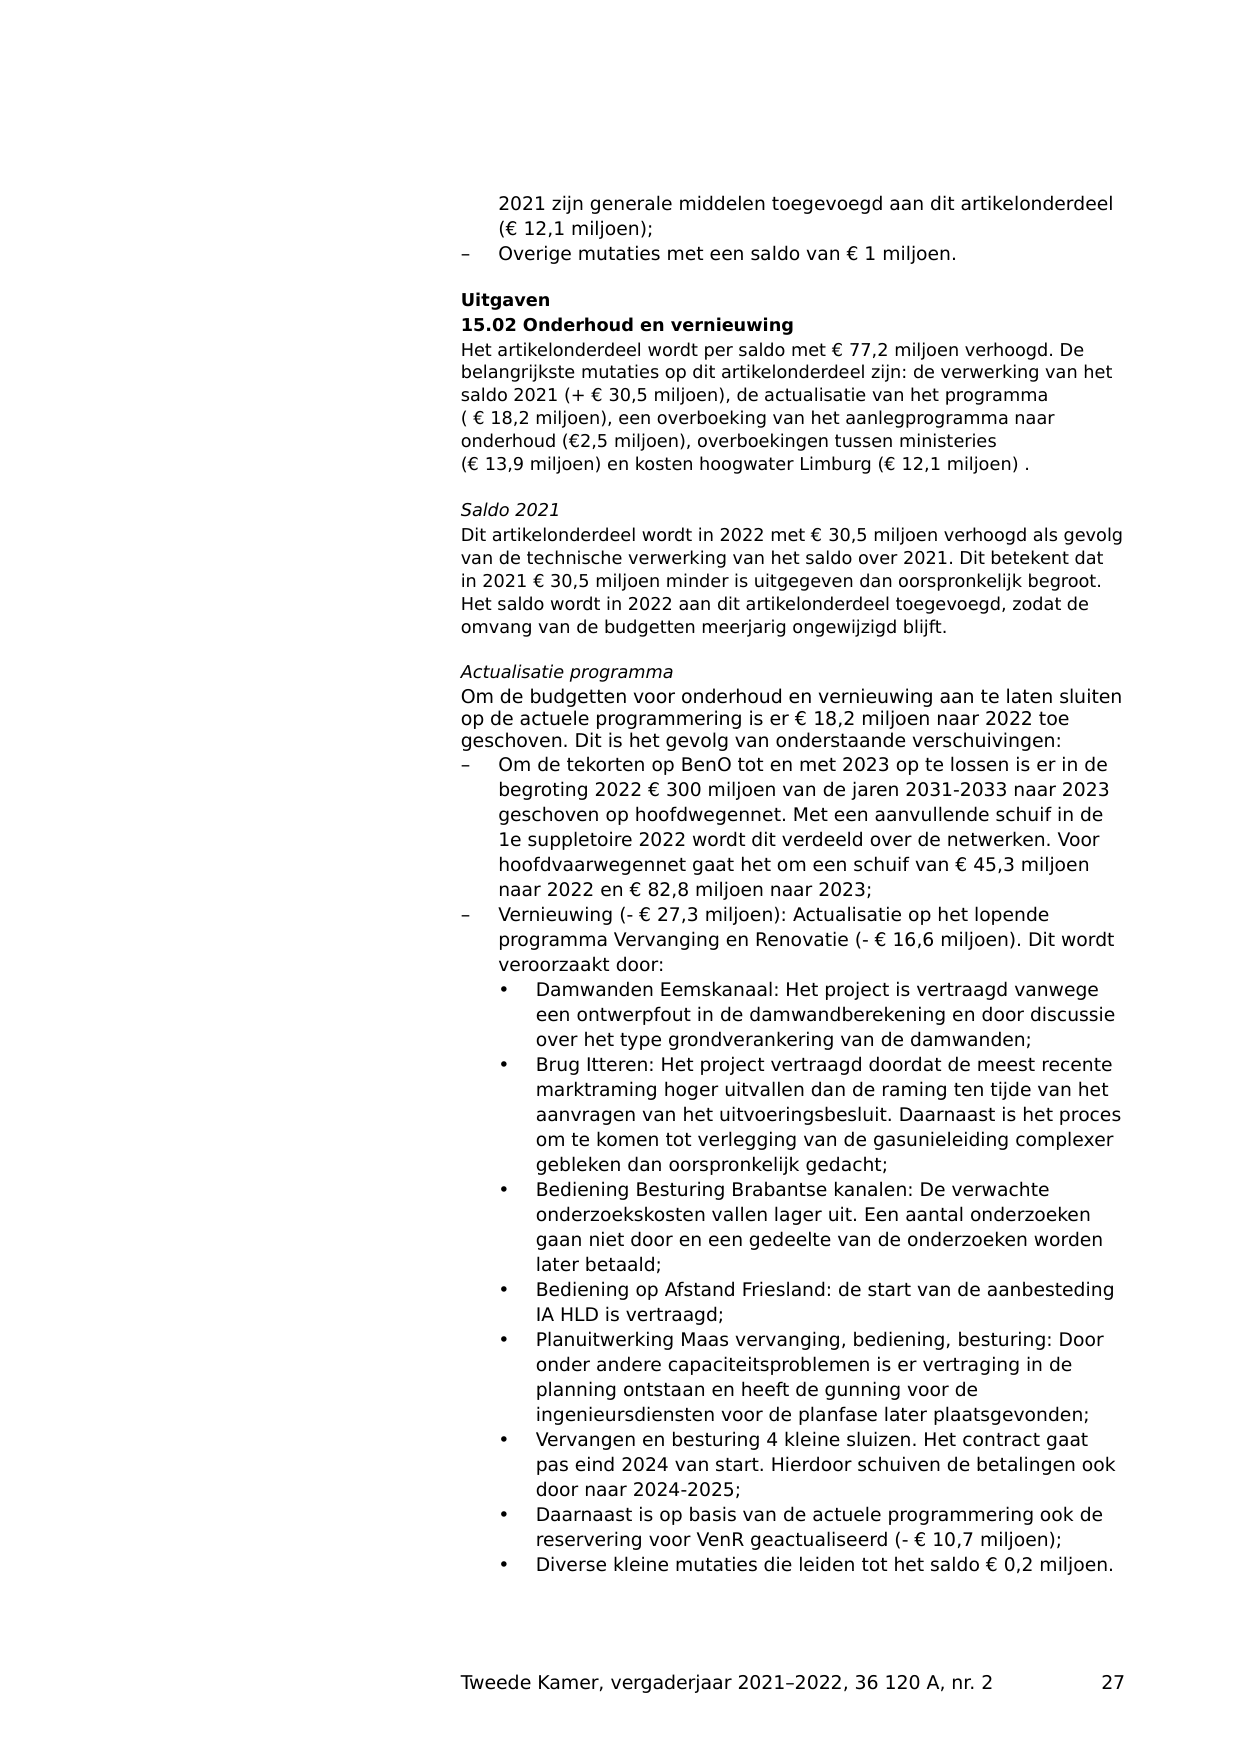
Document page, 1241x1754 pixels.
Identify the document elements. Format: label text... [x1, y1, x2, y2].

text Om de budgetten voor onderhoud en vernieuwing aan te laten sluiten op de actuele programmering is er € 18,2 miljoen naar 2022 toe geschoven. Dit is het gevolg van onderstaande verschuivingen: [461, 686, 1125, 752]
list Vernieuwing (- € 27,3 miljoen): Actualisatie op het lopende programma Vervanging en Renovatie (- € 16,6 miljoen). Dit wordt veroorzaakt door: [461, 902, 1125, 977]
list Vervangen en besturing 4 kleine sluizen. Het contract gaat pas eind 2024 van start. Hierdoor schuiven de betalingen ook door naar 2024-2025; [498, 1427, 1125, 1502]
text 15.02 Onderhoud en vernieuwing [461, 313, 1125, 336]
text Het artikelonderdeel wordt per saldo met € 77,2 miljoen verhoogd. De belangrijkste mutaties op dit artikelonderdeel zijn: de verwerking van het saldo 2021 (+ € 30,5 miljoen), de actualisatie van het programma ( € 18,2 miljoen), een overboeking van het aanlegprogramma naar onderhoud (€2,5 miljoen), overboekingen tussen ministeries (€ 13,9 miljoen) en kosten hoogwater Limburg (€ 12,1 miljoen) . [461, 338, 1125, 475]
list Planuitwerking Maas vervanging, bediening, besturing: Door onder andere capaciteitsproblemen is er vertraging in de planning ontstaan en heeft de gunning voor de ingenieursdiensten voor de planfase later plaatsgevonden; [498, 1327, 1125, 1427]
text Dit artikelonderdeel wordt in 2022 met € 30,5 miljoen verhoogd als gevolg van de technische verwerking van het saldo over 2021. Dit betekent dat in 2021 € 30,5 miljoen minder is uitgegeven dan oorspronkelijk begroot. Het saldo wordt in 2022 aan dit artikelonderdeel toegevoegd, zodat de omvang van de budgetten meerjarig ongewijzigd blijft. [461, 523, 1125, 638]
text Actualisatie programma [461, 661, 1125, 683]
list Damwanden Eemskanaal: Het project is vertraagd vanwege een ontwerpfout in de damwandberekening en door discussie over het type grondverankering van de damwanden; [498, 977, 1125, 1052]
list Brug Itteren: Het project vertraagd doordat de meest recente marktraming hoger uitvallen dan de raming ten tijde van het aanvragen van het uitvoeringsbesluit. Daarnaast is het proces om te komen tot verlegging van de gasunieleiding complexer gebleken dan oorspronkelijk gedacht; [498, 1052, 1125, 1177]
list Overige mutaties met een saldo van € 1 miljoen. [461, 241, 1125, 266]
text Saldo 2021 [461, 498, 1125, 521]
list Om de tekorten op BenO tot en met 2023 op te lossen is er in de begroting 2022 € 300 miljoen van de jaren 2031-2033 naar 2023 geschoven op hoofdwegennet. Met een aanvullende schuif in de 1e suppletoire 2022 wordt dit verdeeld over de netwerken. Voor hoofdvaarwegennet gaat het om een schuif van € 45,3 miljoen naar 2022 en € 82,8 miljoen naar 2023; [461, 752, 1125, 902]
list Daarnaast is op basis van de actuele programmering ook de reservering voor VenR geactualiseerd (- € 10,7 miljoen); [498, 1502, 1125, 1552]
list 2021 zijn generale middelen toegevoegd aan dit artikelonderdeel (€ 12,1 miljoen); [461, 191, 1125, 241]
list Diverse kleine mutaties die leiden tot het saldo € 0,2 miljoen. [498, 1552, 1125, 1577]
list Bediening op Afstand Friesland: de start van de aanbesteding IA HLD is vertraagd; [498, 1277, 1125, 1327]
text Uitgaven [461, 288, 1125, 311]
list Bediening Besturing Brabantse kanalen: De verwachte onderzoekskosten vallen lager uit. Een aantal onderzoeken gaan niet door en een gedeelte van de onderzoeken worden later betaald; [498, 1177, 1125, 1277]
